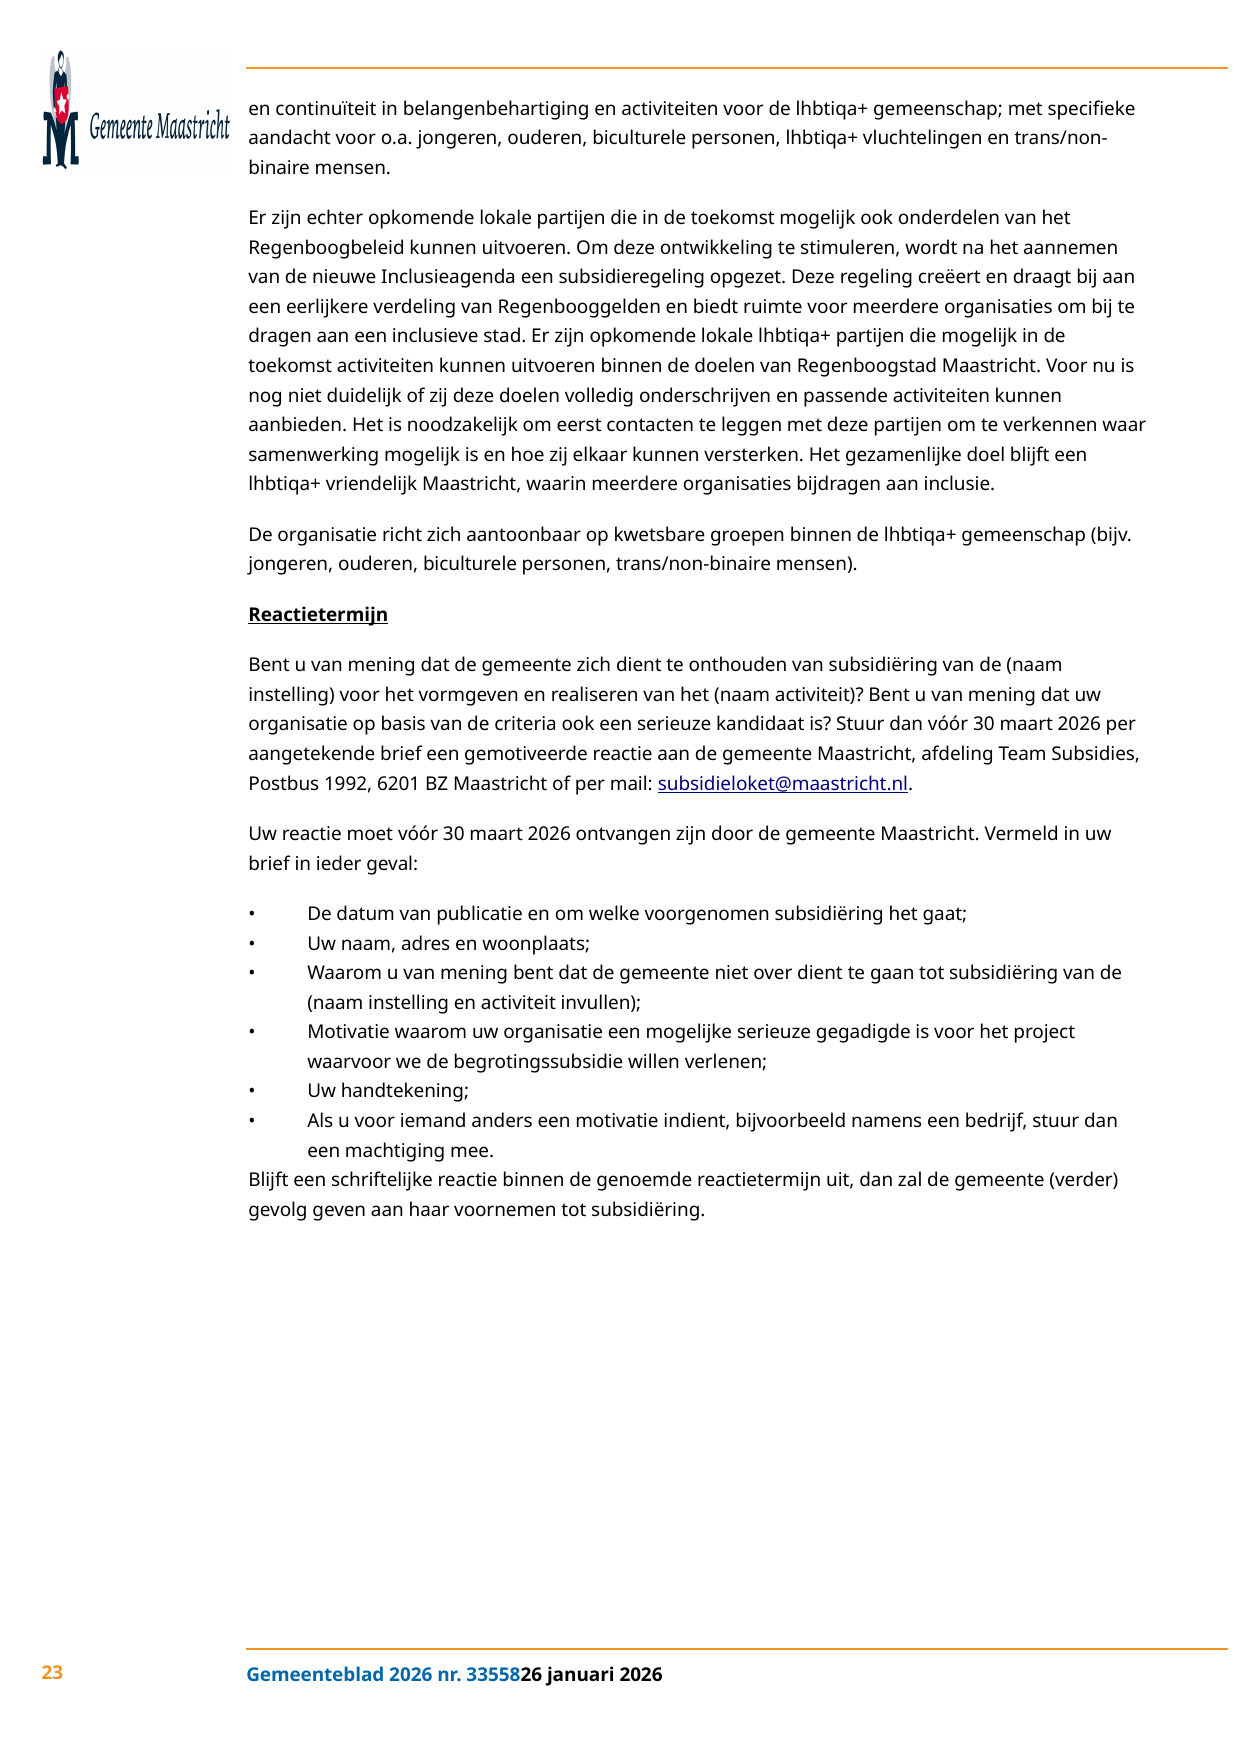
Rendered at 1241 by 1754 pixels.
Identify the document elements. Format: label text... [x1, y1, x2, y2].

text Blijft een schriftelijke reactie binnen de genoemde reactietermijn uit, dan zal de gemeente (verder) gevolg geven aan haar voornemen tot subsidiëring. [248, 1166, 1152, 1222]
text Er zijn echter opkomende lokale partijen die in de toekomst mogelijk ook onderdelen van het Regenboogbeleid kunnen uitvoeren. Om deze ontwikkeling te stimuleren, wordt na het aannemen van de nieuwe Inclusieagenda een subsidieregeling opgezet. Deze regeling creëert en draagt bij aan een eerlijkere verdeling van Regenbooggelden en biedt ruimte voor meerdere organisaties om bij te dragen aan een inclusieve stad. Er zijn opkomende lokale lhbtiqa+ partijen die mogelijk in de toekomst activiteiten kunnen uitvoeren binnen de doelen van Regenboogstad Maastricht. Voor nu is nog niet duidelijk of zij deze doelen volledig onderschrijven en passende activiteiten kunnen aanbieden. Het is noodzakelijk om eerst contacten te leggen met deze partijen om te verkennen waar samenwerking mogelijk is en hoe zij elkaar kunnen versterken. Het gezamenlijke doel blijft een lhbtiqa+ vriendelijk Maastricht, waarin meerdere organisaties bijdragen aan inclusie. [248, 204, 1152, 496]
picture [41, 47, 231, 172]
list De datum van publicatie en om welke voorgenomen subsidiëring het gaat; [248, 900, 1152, 926]
text en continuïteit in belangenbehartiging en activiteiten voor de lhbtiqa+ gemeenschap; met specifieke aandacht voor o.a. jongeren, ouderen, biculturele personen, lhbtiqa+ vluchtelingen en trans/non-binaire mensen. [248, 95, 1152, 180]
list Uw naam, adres en woonplaats; [248, 930, 1152, 956]
list Als u voor iemand anders een motivatie indient, bijvoorbeeld namens een bedrijf, stuur dan een machtiging mee. [248, 1107, 1152, 1163]
list Waarom u van mening bent dat de gemeente niet over dient te gaan tot subsidiëring van de (naam instelling en activiteit invullen); [248, 959, 1152, 1015]
text Bent u van mening dat de gemeente zich dient te onthouden van subsidiëring van de (naam instelling) voor het vormgeven en realiseren van het (naam activiteit)? Bent u van mening dat uw organisatie op basis van de criteria ook een serieuze kandidaat is? Stuur dan vóór 30 maart 2026 per aangetekende brief een gemotiveerde reactie aan de gemeente Maastricht, afdeling Team Subsidies, Postbus 1992, 6201 BZ Maastricht of per mail: subsidieloket@maastricht.nl. [248, 651, 1152, 796]
text Uw reactie moet vóór 30 maart 2026 ontvangen zijn door de gemeente Maastricht. Vermeld in uw brief in ieder geval: [248, 820, 1152, 876]
text Reactietermijn [248, 601, 1152, 627]
text De organisatie richt zich aantoonbaar op kwetsbare groepen binnen de lhbtiqa+ gemeenschap (bijv. jongeren, ouderen, biculturele personen, trans/non-binaire mensen). [248, 521, 1152, 576]
list Uw handtekening; [248, 1078, 1152, 1103]
list Motivatie waarom uw organisatie een mogelijke serieuze gegadigde is voor het project waarvoor we de begrotingssubsidie willen verlenen; [248, 1018, 1152, 1074]
